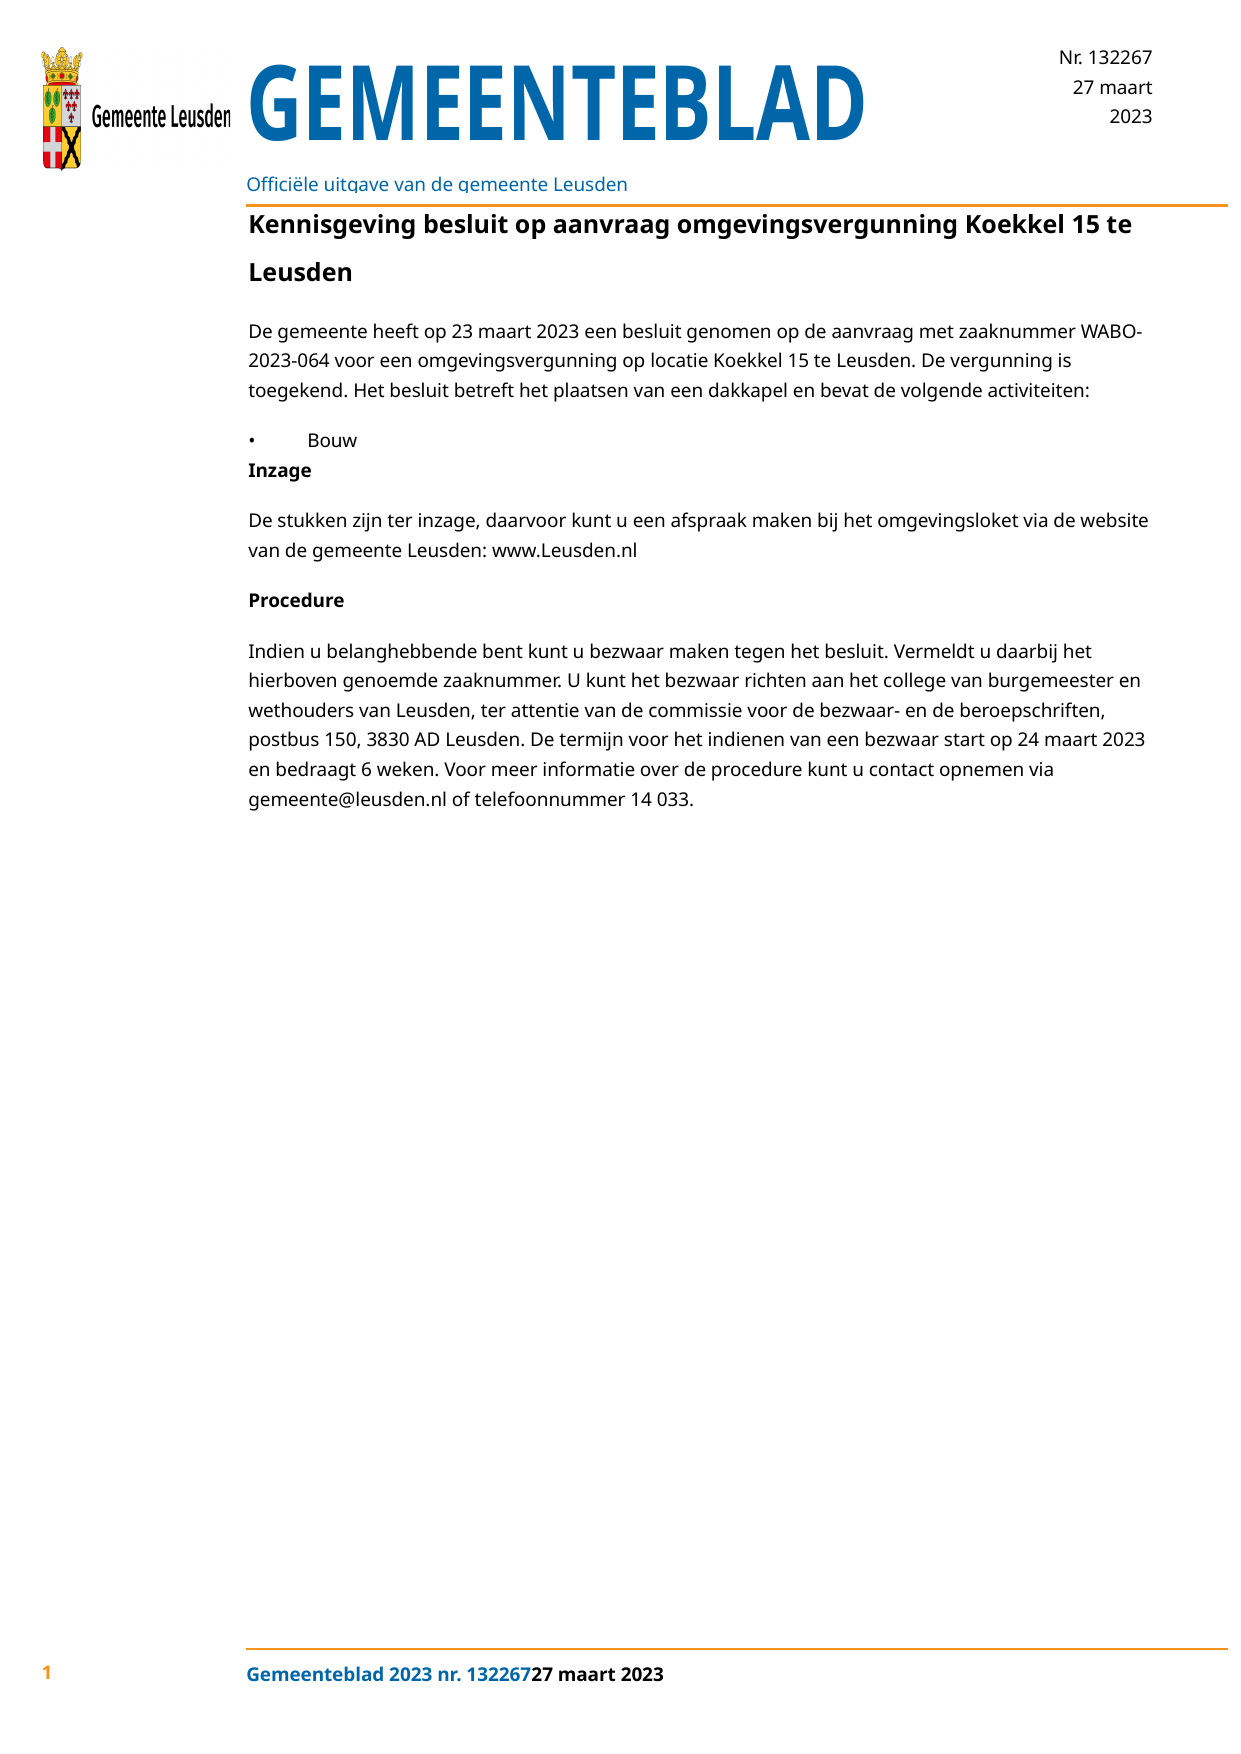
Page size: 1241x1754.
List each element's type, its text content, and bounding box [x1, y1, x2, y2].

text Indien u belanghebbende bent kunt u bezwaar maken tegen het besluit. Vermeldt u daarbij het hierboven genoemde zaaknummer. U kunt het bezwaar richten aan het college van burgemeester en wethouders van Leusden, ter attentie van de commissie voor de bezwaar- en de beroepschriften, postbus 150, 3830 AD Leusden. De termijn voor het indienen van een bezwaar start op 24 maart 2023 en bedraagt 6 weken. Voor meer informatie over de procedure kunt u contact opnemen via gemeente@leusden.nl of telefoonnummer 14 033. [248, 638, 1152, 812]
text Procedure [248, 587, 1152, 613]
text Kennisgeving besluit op aanvraag omgevingsvergunning Koekkel 15 te Leusden [248, 207, 1152, 288]
picture [41, 47, 231, 172]
text De gemeente heeft op 23 maart 2023 een besluit genomen op de aanvraag met zaaknummer WABO-2023-064 voor een omgevingsvergunning op locatie Koekkel 15 te Leusden. De vergunning is toegekend. Het besluit betreft het plaatsen van een dakkapel en bevat de volgende activiteiten: [248, 318, 1152, 403]
text Inzage [248, 457, 1152, 483]
list Bouw [248, 427, 1152, 453]
text De stukken zijn ter inzage, daarvoor kunt u een afspraak maken bij het omgevingsloket via de website van de gemeente Leusden: www.Leusden.nl [248, 507, 1152, 563]
